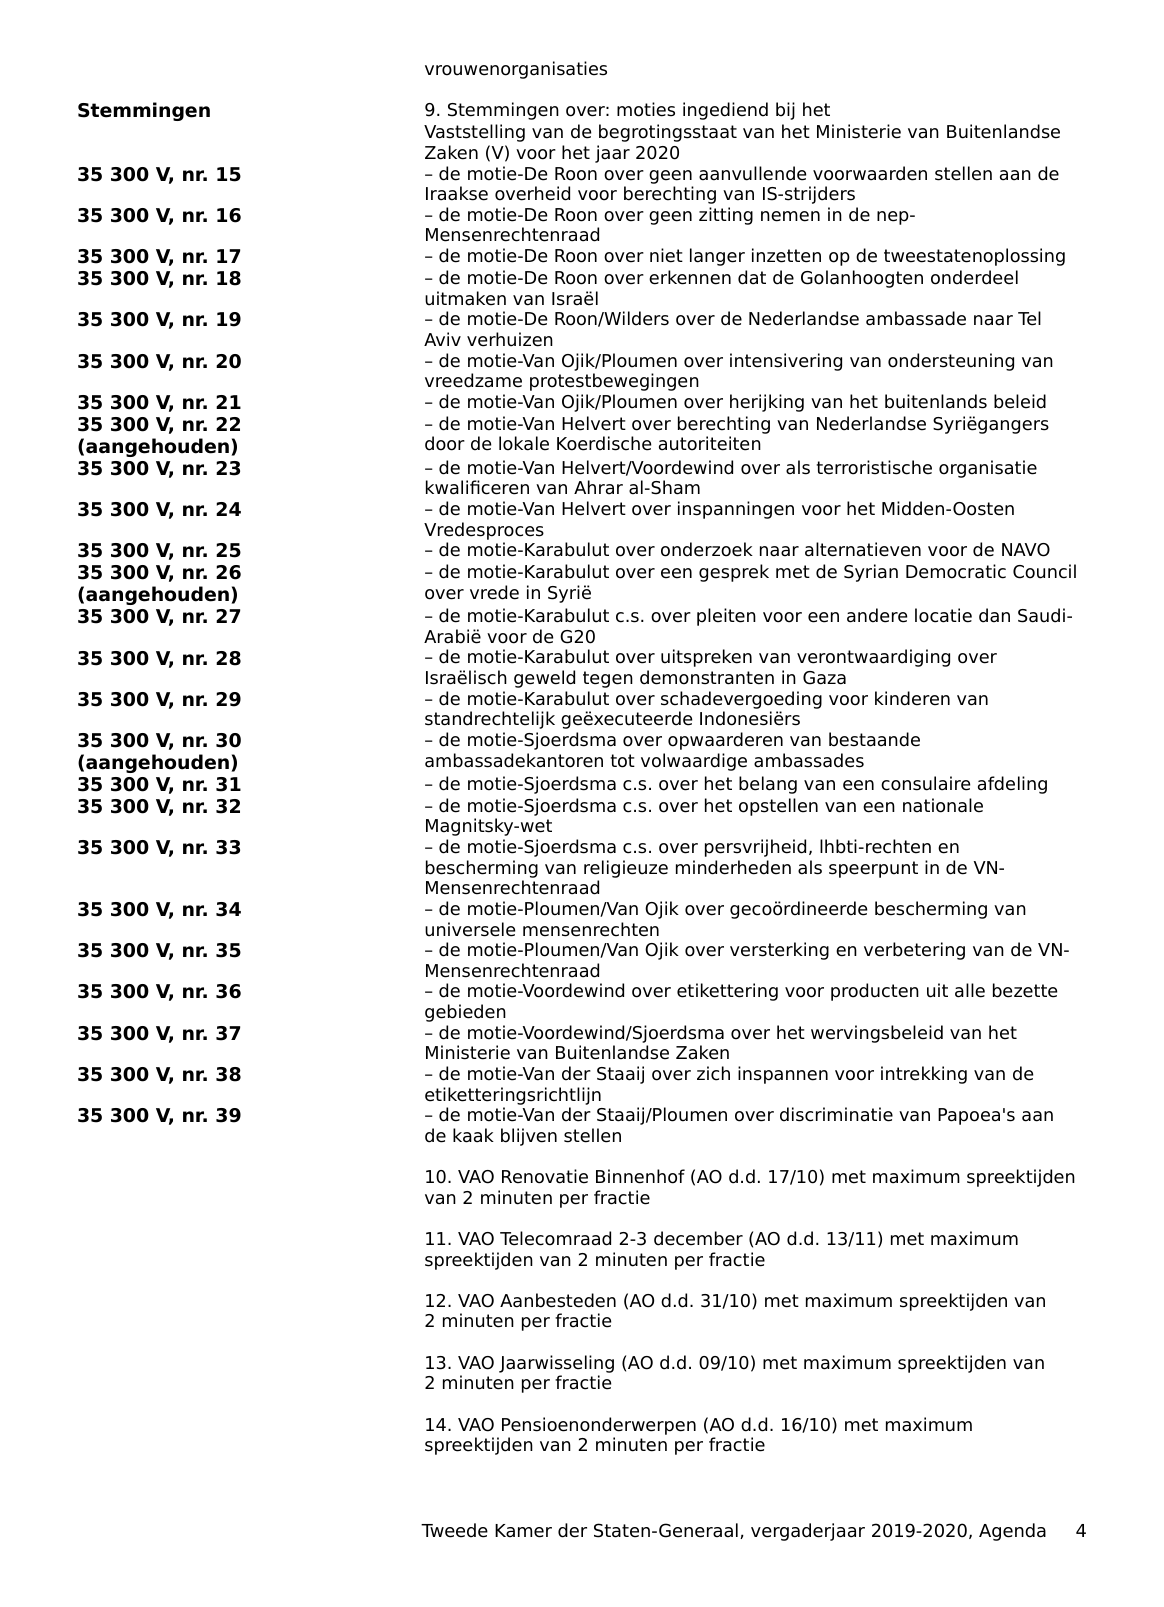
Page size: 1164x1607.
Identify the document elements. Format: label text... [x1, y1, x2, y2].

table_cell 35 300 V, nr. 28 [77, 648, 401, 689]
table_cell [401, 796, 418, 837]
table_cell [77, 1146, 401, 1167]
table_cell [77, 1394, 401, 1414]
table_cell 35 300 V, nr. 32 [77, 796, 401, 837]
table_cell [401, 392, 418, 414]
table_cell 35 300 V, nr. 17 [77, 246, 401, 268]
table_cell 35 300 V, nr. 35 [77, 940, 401, 981]
table_cell [401, 689, 418, 730]
table_cell [401, 100, 418, 122]
table_cell – de motie-Karabulut over schadevergoeding voor kinderen van standrechtelijk geëxecuteerde Indonesiërs [418, 689, 1087, 730]
table_cell [418, 1146, 1087, 1167]
table_cell 35 300 V, nr. 38 [77, 1064, 401, 1105]
table_cell [418, 1394, 1087, 1414]
table_cell [401, 1291, 418, 1332]
table_cell [401, 774, 418, 796]
table_cell [77, 1415, 401, 1456]
table_cell 9. Stemmingen over: moties ingediend bij het [418, 100, 1087, 122]
table_cell [401, 205, 418, 246]
table_cell – de motie-Karabulut over uitspreken van verontwaardiging over Israëlisch geweld tegen demonstranten in Gaza [418, 648, 1087, 689]
table_cell [401, 458, 418, 499]
table_cell [418, 80, 1087, 100]
table_cell [401, 730, 418, 774]
table_cell [401, 606, 418, 647]
table_cell Stemmingen [77, 100, 401, 122]
table_cell – de motie-Sjoerdsma c.s. over persvrijheid, lhbti-rechten en bescherming van religieuze minderheden als speerpunt in de VN-Mensenrechtenraad [418, 837, 1087, 899]
table_cell – de motie-De Roon over niet langer inzetten op de tweestatenoplossing [418, 246, 1087, 268]
table_cell [401, 648, 418, 689]
table_cell [401, 1208, 418, 1229]
table_cell [418, 1332, 1087, 1353]
table_cell 35 300 V, nr. 34 [77, 899, 401, 940]
table_cell [401, 1229, 418, 1270]
table_cell [401, 122, 418, 163]
table_cell 35 300 V, nr. 39 [77, 1105, 401, 1146]
table_cell – de motie-Van Ojik/Ploumen over herijking van het buitenlands beleid [418, 392, 1087, 414]
table_cell [401, 246, 418, 268]
table_cell – de motie-Sjoerdsma c.s. over het belang van een consulaire afdeling [418, 774, 1087, 796]
table_cell 35 300 V, nr. 15 [77, 164, 401, 205]
table_cell [418, 1270, 1087, 1291]
table_cell – de motie-Van Helvert over berechting van Nederlandse Syriëgangers door de lokale Koerdische autoriteiten [418, 414, 1087, 458]
table_cell – de motie-Van Ojik/Ploumen over intensivering van ondersteuning van vreedzame protestbewegingen [418, 351, 1087, 392]
table_cell [401, 1167, 418, 1208]
table_cell 35 300 V, nr. 36 [77, 981, 401, 1023]
table_cell – de motie-Ploumen/Van Ojik over versterking en verbetering van de VN-Mensenrechtenraad [418, 940, 1087, 981]
table_cell 35 300 V, nr. 30 (aangehouden) [77, 730, 401, 774]
table_cell – de motie-Voordewind/Sjoerdsma over het wervingsbeleid van het Ministerie van Buitenlandse Zaken [418, 1023, 1087, 1064]
table_cell – de motie-Sjoerdsma c.s. over het opstellen van een nationale Magnitsky-wet [418, 796, 1087, 837]
table_cell – de motie-Van Helvert over inspanningen voor het Midden-Oosten Vredesproces [418, 499, 1087, 540]
table_cell [401, 309, 418, 351]
table_cell [401, 562, 418, 606]
table_cell [401, 164, 418, 205]
table_cell 35 300 V, nr. 31 [77, 774, 401, 796]
table_cell [401, 981, 418, 1023]
table_cell 10. VAO Renovatie Binnenhof (AO d.d. 17/10) met maximum spreektijden van 2 minuten per fractie [418, 1167, 1087, 1208]
table_cell – de motie-Van der Staaij/Ploumen over discriminatie van Papoea's aan de kaak blijven stellen [418, 1105, 1087, 1146]
table_cell [77, 122, 401, 163]
table_cell [401, 1394, 418, 1414]
table_cell – de motie-Van der Staaij over zich inspannen voor intrekking van de etiketteringsrichtlijn [418, 1064, 1087, 1105]
table_cell 13. VAO Jaarwisseling (AO d.d. 09/10) met maximum spreektijden van 2 minuten per fractie [418, 1353, 1087, 1394]
table_cell Vaststelling van de begrotingsstaat van het Ministerie van Buitenlandse Zaken (V) voor het jaar 2020 [418, 122, 1087, 163]
table_cell – de motie-De Roon over geen zitting nemen in de nep-Mensenrechtenraad [418, 205, 1087, 246]
table_cell [401, 1023, 418, 1064]
table_cell [401, 899, 418, 940]
table_cell – de motie-Karabulut over onderzoek naar alternatieven voor de NAVO [418, 540, 1087, 562]
table_cell 35 300 V, nr. 16 [77, 205, 401, 246]
table_cell [401, 837, 418, 899]
table_cell vrouwenorganisaties [418, 59, 1087, 80]
table_cell 35 300 V, nr. 19 [77, 309, 401, 351]
table_cell 35 300 V, nr. 33 [77, 837, 401, 899]
table_cell 35 300 V, nr. 22 (aangehouden) [77, 414, 401, 458]
table_cell – de motie-Karabulut c.s. over pleiten voor een andere locatie dan Saudi-Arabië voor de G20 [418, 606, 1087, 647]
table_cell [77, 59, 401, 80]
table_cell 35 300 V, nr. 23 [77, 458, 401, 499]
table_cell 11. VAO Telecomraad 2-3 december (AO d.d. 13/11) met maximum spreektijden van 2 minuten per fractie [418, 1229, 1087, 1270]
table_cell – de motie-De Roon over geen aanvullende voorwaarden stellen aan de Iraakse overheid voor berechting van IS-strijders [418, 164, 1087, 205]
table_cell [401, 1415, 418, 1456]
table_cell – de motie-Sjoerdsma over opwaarderen van bestaande ambassadekantoren tot volwaardige ambassades [418, 730, 1087, 774]
table_cell 35 300 V, nr. 21 [77, 392, 401, 414]
table_cell 35 300 V, nr. 18 [77, 268, 401, 309]
table_cell [401, 940, 418, 981]
table_cell [77, 1332, 401, 1353]
table_cell 35 300 V, nr. 27 [77, 606, 401, 647]
table_cell – de motie-Voordewind over etikettering voor producten uit alle bezette gebieden [418, 981, 1087, 1023]
table_cell – de motie-De Roon over erkennen dat de Golanhoogten onderdeel uitmaken van Israël [418, 268, 1087, 309]
table_cell – de motie-Karabulut over een gesprek met de Syrian Democratic Council over vrede in Syrië [418, 562, 1087, 606]
table_cell [401, 1353, 418, 1394]
table_cell – de motie-Ploumen/Van Ojik over gecoördineerde bescherming van universele mensenrechten [418, 899, 1087, 940]
table_cell [401, 1064, 418, 1105]
table_cell 35 300 V, nr. 29 [77, 689, 401, 730]
table_cell [401, 1332, 418, 1353]
table_cell [418, 1208, 1087, 1229]
table_cell [401, 499, 418, 540]
table_cell [77, 1270, 401, 1291]
table_cell [77, 1167, 401, 1208]
table_cell [401, 268, 418, 309]
table_cell [77, 1291, 401, 1332]
table_cell [401, 351, 418, 392]
table_cell [77, 1353, 401, 1394]
table_cell [401, 80, 418, 100]
table_cell – de motie-Van Helvert/Voordewind over als terroristische organisatie kwalificeren van Ahrar al-Sham [418, 458, 1087, 499]
table_cell [401, 59, 418, 80]
table_cell 35 300 V, nr. 37 [77, 1023, 401, 1064]
table_cell 35 300 V, nr. 25 [77, 540, 401, 562]
table_cell [401, 1146, 418, 1167]
table_cell [401, 1270, 418, 1291]
table_cell [77, 80, 401, 100]
table_cell [77, 1229, 401, 1270]
table_cell 14. VAO Pensioenonderwerpen (AO d.d. 16/10) met maximum spreektijden van 2 minuten per fractie [418, 1415, 1087, 1456]
table_cell 35 300 V, nr. 26 (aangehouden) [77, 562, 401, 606]
table_cell [401, 540, 418, 562]
table_cell 35 300 V, nr. 20 [77, 351, 401, 392]
table_cell [401, 414, 418, 458]
table_cell 35 300 V, nr. 24 [77, 499, 401, 540]
table_cell 12. VAO Aanbesteden (AO d.d. 31/10) met maximum spreektijden van 2 minuten per fractie [418, 1291, 1087, 1332]
table_cell – de motie-De Roon/Wilders over de Nederlandse ambassade naar Tel Aviv verhuizen [418, 309, 1087, 351]
table_cell [77, 1208, 401, 1229]
table_cell [401, 1105, 418, 1146]
